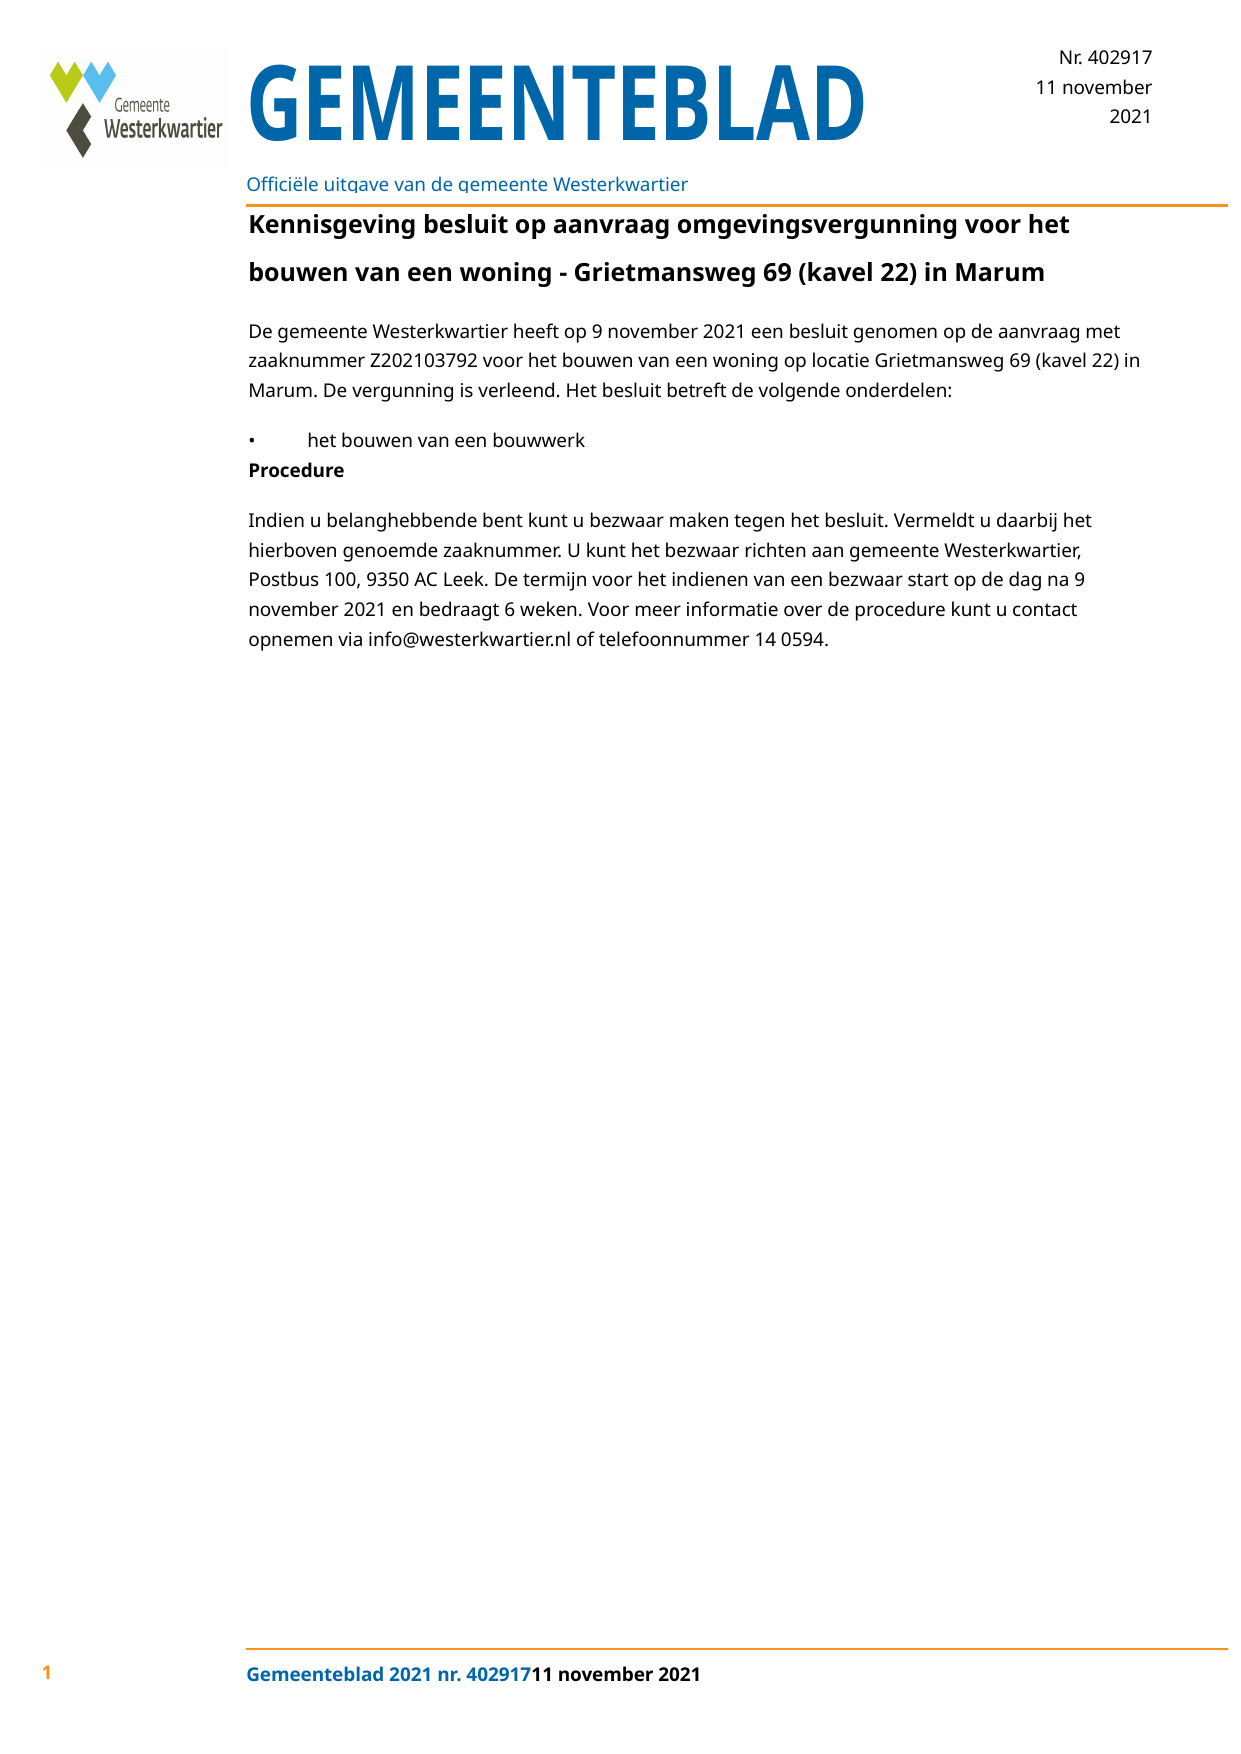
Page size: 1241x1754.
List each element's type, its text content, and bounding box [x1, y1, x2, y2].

text Indien u belanghebbende bent kunt u bezwaar maken tegen het besluit. Vermeldt u daarbij het hierboven genoemde zaaknummer. U kunt het bezwaar richten aan gemeente Westerkwartier, Postbus 100, 9350 AC Leek. De termijn voor het indienen van een bezwaar start op de dag na 9 november 2021 en bedraagt 6 weken. Voor meer informatie over de procedure kunt u contact opnemen via info@westerkwartier.nl of telefoonnummer 14 0594. [248, 507, 1152, 652]
picture [41, 47, 231, 172]
list het bouwen van een bouwwerk [248, 427, 1152, 453]
text De gemeente Westerkwartier heeft op 9 november 2021 een besluit genomen op de aanvraag met zaaknummer Z202103792 voor het bouwen van een woning op locatie Grietmansweg 69 (kavel 22) in Marum. De vergunning is verleend. Het besluit betreft de volgende onderdelen: [248, 318, 1152, 403]
text Procedure [248, 457, 1152, 483]
text Kennisgeving besluit op aanvraag omgevingsvergunning voor het bouwen van een woning - Grietmansweg 69 (kavel 22) in Marum [248, 207, 1152, 288]
